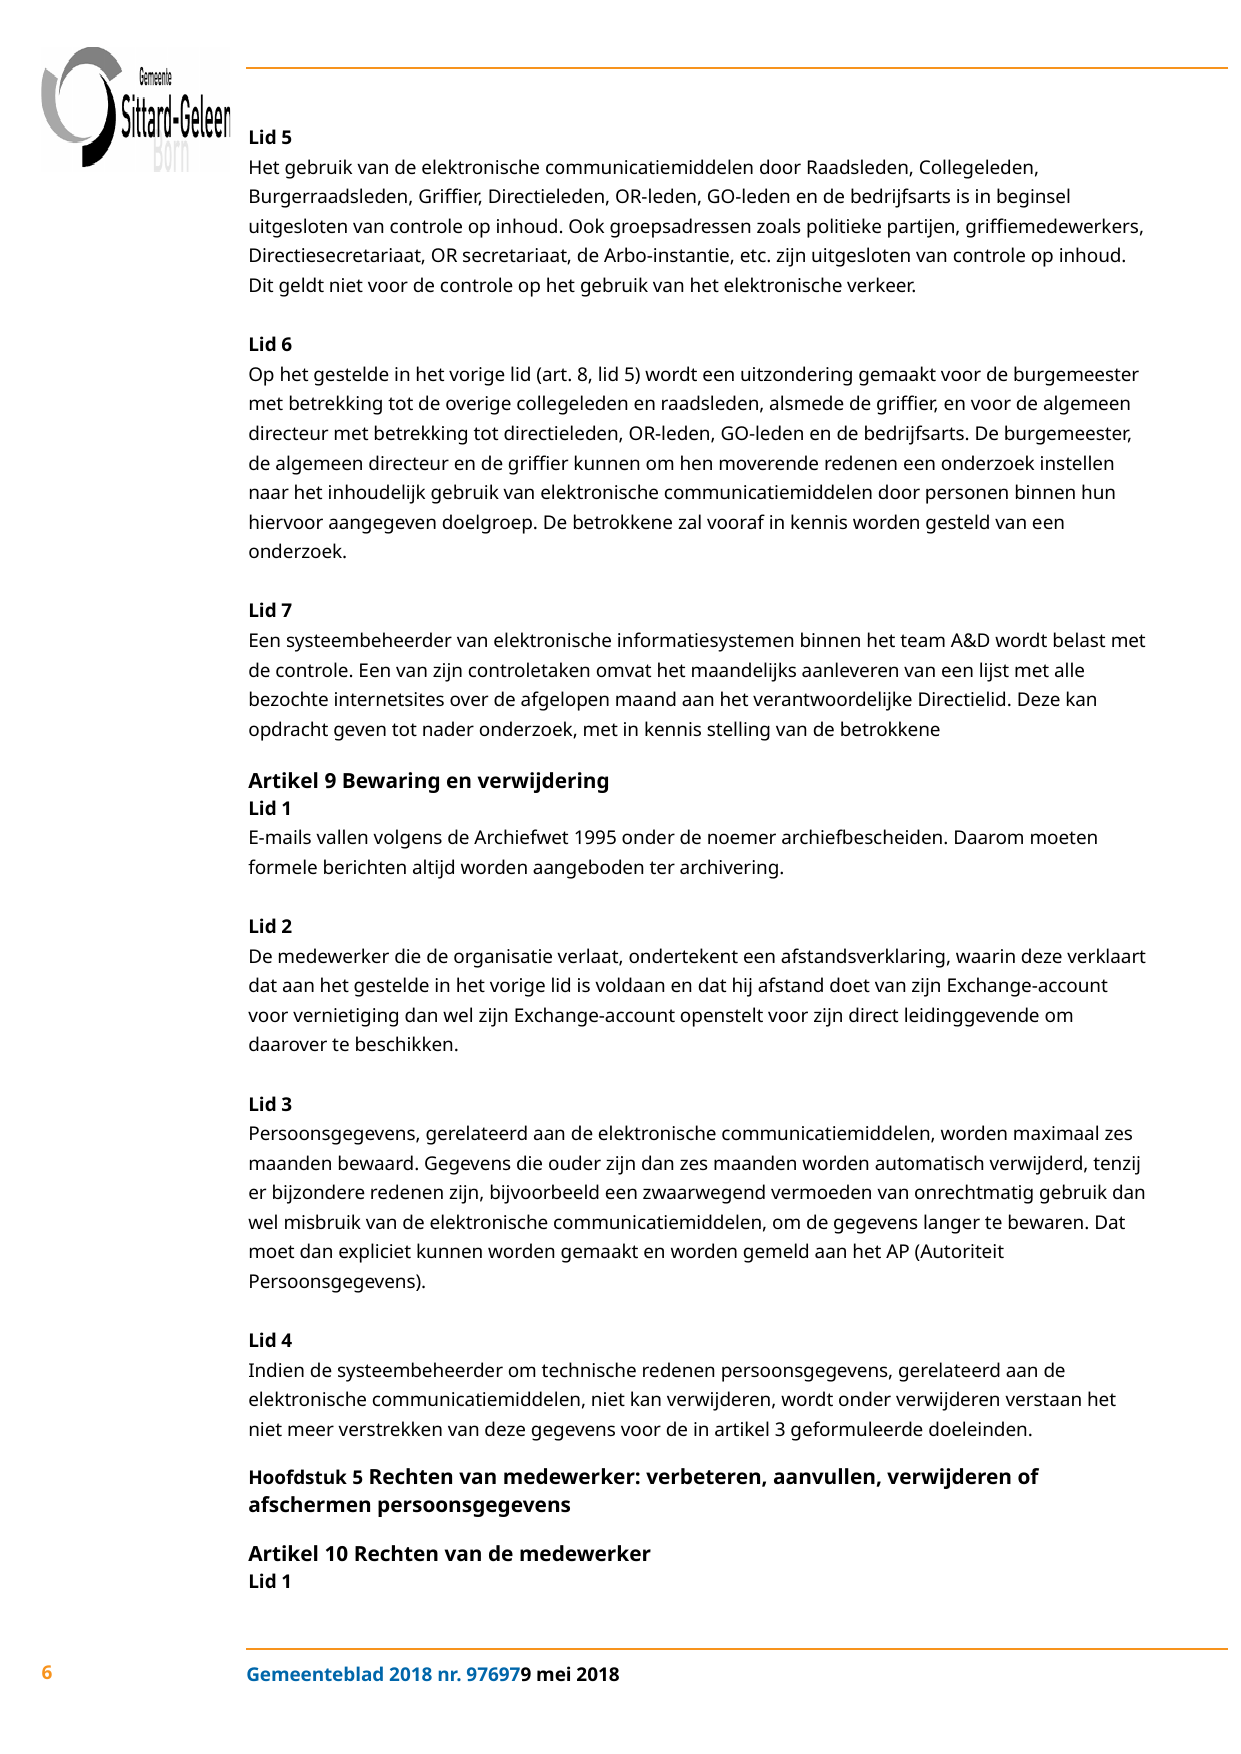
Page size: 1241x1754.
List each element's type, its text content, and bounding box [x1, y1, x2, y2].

text E-mails vallen volgens de Archiefwet 1995 onder de noemer archiefbescheiden. Daarom moeten formele berichten altijd worden aangeboden ter archivering. [248, 824, 1152, 880]
text Lid 1 [248, 1568, 1152, 1594]
text Lid 4 [248, 1327, 1152, 1353]
text Persoonsgegevens, gerelateerd aan de elektronische communicatiemiddelen, worden maximaal zes maanden bewaard. Gegevens die ouder zijn dan zes maanden worden automatisch verwijderd, tenzij er bijzondere redenen zijn, bijvoorbeeld een zwaarwegend vermoeden van onrechtmatig gebruik dan wel misbruik van de elektronische communicatiemiddelen, om de gegevens langer te bewaren. Dat moet dan expliciet kunnen worden gemaakt en worden gemeld aan het AP (Autoriteit Persoonsgegevens). [248, 1120, 1152, 1294]
text Lid 1 [248, 795, 1152, 821]
text Artikel 9 Bewaring en verwijdering [248, 766, 1152, 795]
text De medewerker die de organisatie verlaat, ondertekent een afstandsverklaring, waarin deze verklaart dat aan het gestelde in het vorige lid is voldaan en dat hij afstand doet van zijn Exchange-account voor vernietiging dan wel zijn Exchange-account openstelt voor zijn direct leidinggevende om daarover te beschikken. [248, 943, 1152, 1057]
text Artikel 10 Rechten van de medewerker [248, 1539, 1152, 1568]
text Op het gestelde in het vorige lid (art. 8, lid 5) wordt een uitzondering gemaakt voor de burgemeester met betrekking tot de overige collegeleden en raadsleden, alsmede de griffier, en voor de algemeen directeur met betrekking tot directieleden, OR-leden, GO-leden en de bedrijfsarts. De burgemeester, de algemeen directeur en de griffier kunnen om hen moverende redenen een onderzoek instellen naar het inhoudelijk gebruik van elektronische communicatiemiddelen door personen binnen hun hiervoor aangegeven doelgroep. De betrokkene zal vooraf in kennis worden gesteld van een onderzoek. [248, 361, 1152, 564]
picture [41, 47, 231, 172]
text Lid 7 [248, 598, 1152, 623]
text Lid 2 [248, 913, 1152, 939]
text Indien de systeembeheerder om technische redenen persoonsgegevens, gerelateerd aan de elektronische communicatiemiddelen, niet kan verwijderen, wordt onder verwijderen verstaan het niet meer verstrekken van deze gegevens voor de in artikel 3 geformuleerde doeleinden. [248, 1357, 1152, 1442]
text Lid 3 [248, 1091, 1152, 1116]
text Lid 5 [248, 124, 1152, 150]
text Hoofdstuk 5 Rechten van medewerker: verbeteren, aanvullen, verwijderen of afschermen persoonsgegevens [248, 1462, 1152, 1519]
text Lid 6 [248, 331, 1152, 357]
text Een systeembeheerder van elektronische informatiesystemen binnen het team A&D wordt belast met de controle. Een van zijn controletaken omvat het maandelijks aanleveren van een lijst met alle bezochte internetsites over de afgelopen maand aan het verantwoordelijke Directielid. Deze kan opdracht geven tot nader onderzoek, met in kennis stelling van de betrokkene [248, 627, 1152, 742]
text Het gebruik van de elektronische communicatiemiddelen door Raadsleden, Collegeleden, Burgerraadsleden, Griffier, Directieleden, OR-leden, GO-leden en de bedrijfsarts is in beginsel uitgesloten van controle op inhoud. Ook groepsadressen zoals politieke partijen, griffiemedewerkers, Directiesecretariaat, OR secretariaat, de Arbo-instantie, etc. zijn uitgesloten van controle op inhoud. Dit geldt niet voor de controle op het gebruik van het elektronische verkeer. [248, 154, 1152, 298]
